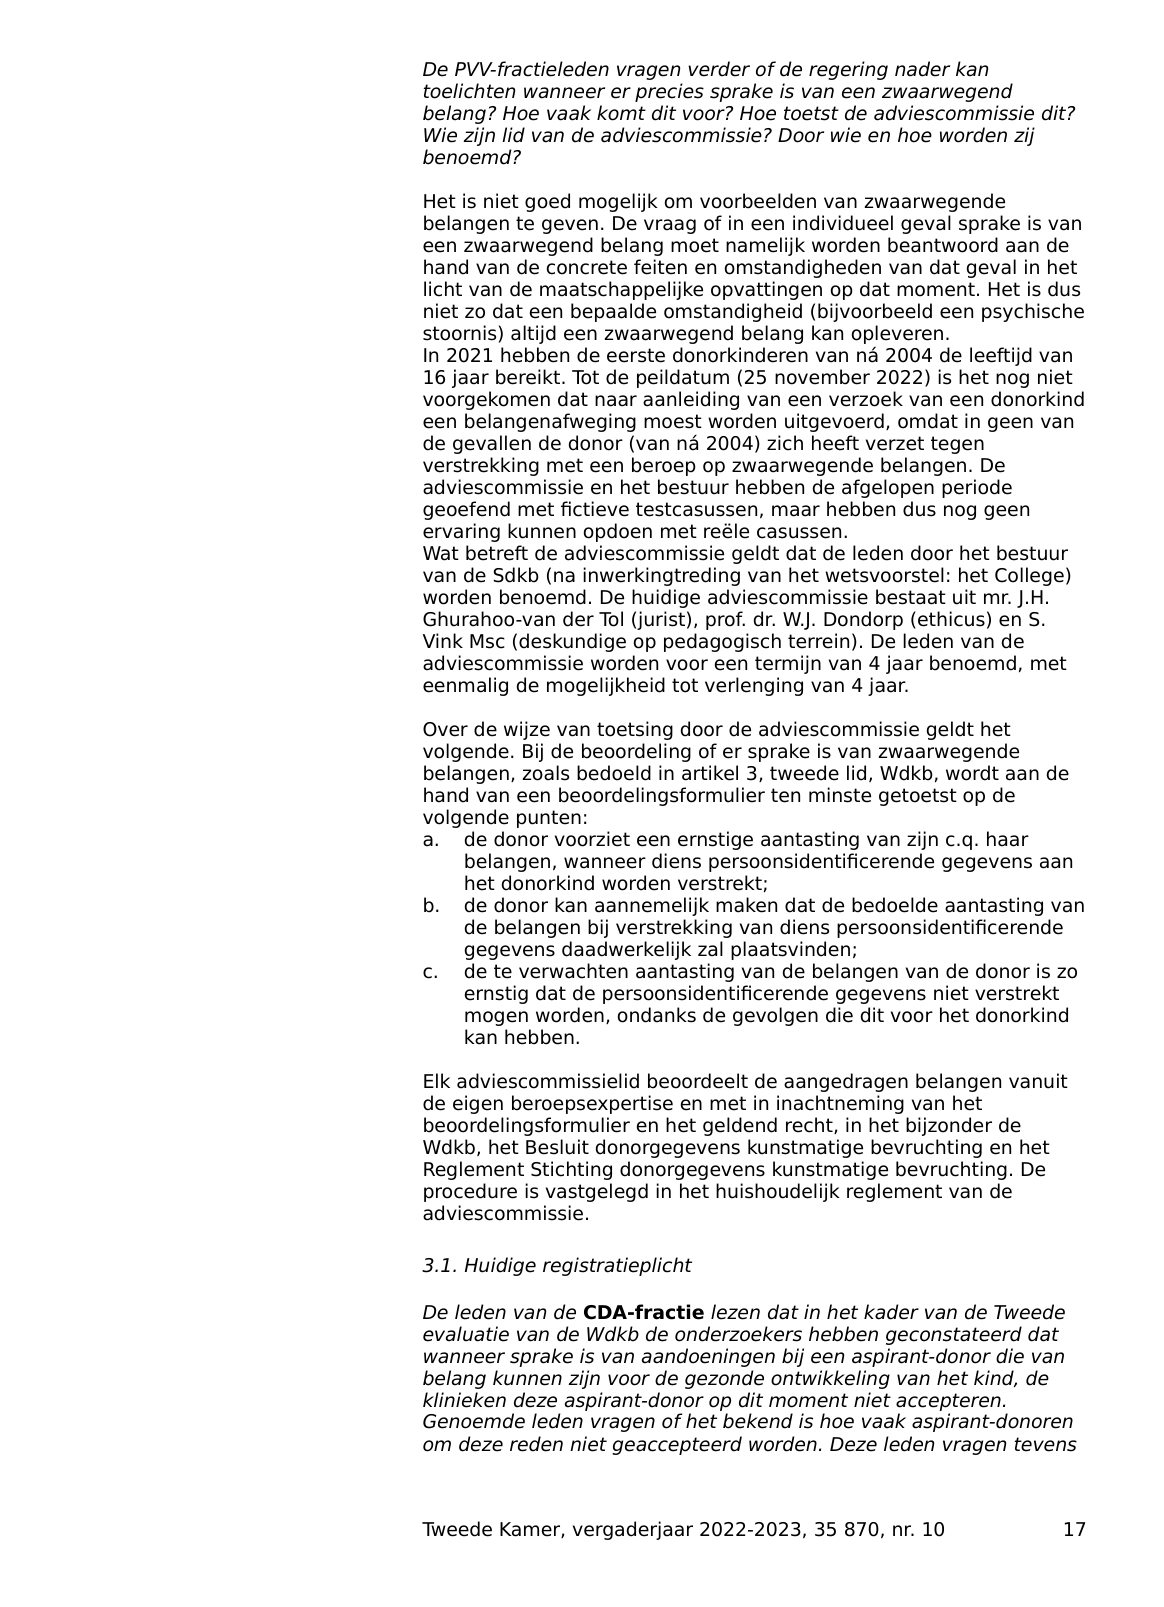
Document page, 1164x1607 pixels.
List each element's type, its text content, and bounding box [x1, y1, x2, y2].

text Wat betreft de adviescommissie geldt dat de leden door het bestuur van de Sdkb (na inwerkingtreding van het wetsvoorstel: het College) worden benoemd. De huidige adviescommissie bestaat uit mr. J.H. Ghurahoo-van der Tol (jurist), prof. dr. W.J. Dondorp (ethicus) en S. Vink Msc (deskundige op pedagogisch terrein). De leden van de adviescommissie worden voor een termijn van 4 jaar benoemd, met eenmalig de mogelijkheid tot verlenging van 4 jaar. [422, 543, 1087, 697]
text c. de te verwachten aantasting van de belangen van de donor is zo ernstig dat de persoonsidentificerende gegevens niet verstrekt mogen worden, ondanks de gevolgen die dit voor het donorkind kan hebben. [422, 961, 1087, 1048]
text De PVV-fractieleden vragen verder of de regering nader kan toelichten wanneer er precies sprake is van een zwaarwegend belang? Hoe vaak komt dit voor? Hoe toetst de adviescommissie dit? Wie zijn lid van de adviescommissie? Door wie en hoe worden zij benoemd? [422, 59, 1087, 169]
text a. de donor voorziet een ernstige aantasting van zijn c.q. haar belangen, wanneer diens persoonsidentificerende gegevens aan het donorkind worden verstrekt; [422, 829, 1087, 895]
text Over de wijze van toetsing door de adviescommissie geldt het volgende. Bij de beoordeling of er sprake is van zwaarwegende belangen, zoals bedoeld in artikel 3, tweede lid, Wdkb, wordt aan de hand van een beoordelingsformulier ten minste getoetst op de volgende punten: [422, 719, 1087, 829]
text De leden van de CDA-fractie lezen dat in het kader van de Tweede evaluatie van de Wdkb de onderzoekers hebben geconstateerd dat wanneer sprake is van aandoeningen bij een aspirant-donor die van belang kunnen zijn voor de gezonde ontwikkeling van het kind, de klinieken deze aspirant-donor op dit moment niet accepteren. Genoemde leden vragen of het bekend is hoe vaak aspirant-donoren om deze reden niet geaccepteerd worden. Deze leden vragen tevens [422, 1302, 1087, 1455]
text In 2021 hebben de eerste donorkinderen van ná 2004 de leeftijd van 16 jaar bereikt. Tot de peildatum (25 november 2022) is het nog niet voorgekomen dat naar aanleiding van een verzoek van een donorkind een belangenafweging moest worden uitgevoerd, omdat in geen van de gevallen de donor (van ná 2004) zich heeft verzet tegen verstrekking met een beroep op zwaarwegende belangen. De adviescommissie en het bestuur hebben de afgelopen periode geoefend met fictieve testcasussen, maar hebben dus nog geen ervaring kunnen opdoen met reële casussen. [422, 345, 1087, 543]
text Elk adviescommissielid beoordeelt de aangedragen belangen vanuit de eigen beroepsexpertise en met in inachtneming van het beoordelingsformulier en het geldend recht, in het bijzonder de Wdkb, het Besluit donorgegevens kunstmatige bevruchting en het Reglement Stichting donorgegevens kunstmatige bevruchting. De procedure is vastgelegd in het huishoudelijk reglement van de adviescommissie. [422, 1071, 1087, 1224]
subtitle 3.1. Huidige registratieplicht [422, 1254, 1087, 1277]
text Het is niet goed mogelijk om voorbeelden van zwaarwegende belangen te geven. De vraag of in een individueel geval sprake is van een zwaarwegend belang moet namelijk worden beantwoord aan de hand van de concrete feiten en omstandigheden van dat geval in het licht van de maatschappelijke opvattingen op dat moment. Het is dus niet zo dat een bepaalde omstandigheid (bijvoorbeeld een psychische stoornis) altijd een zwaarwegend belang kan opleveren. [422, 191, 1087, 345]
text b. de donor kan aannemelijk maken dat de bedoelde aantasting van de belangen bij verstrekking van diens persoonsidentificerende gegevens daadwerkelijk zal plaatsvinden; [422, 895, 1087, 961]
